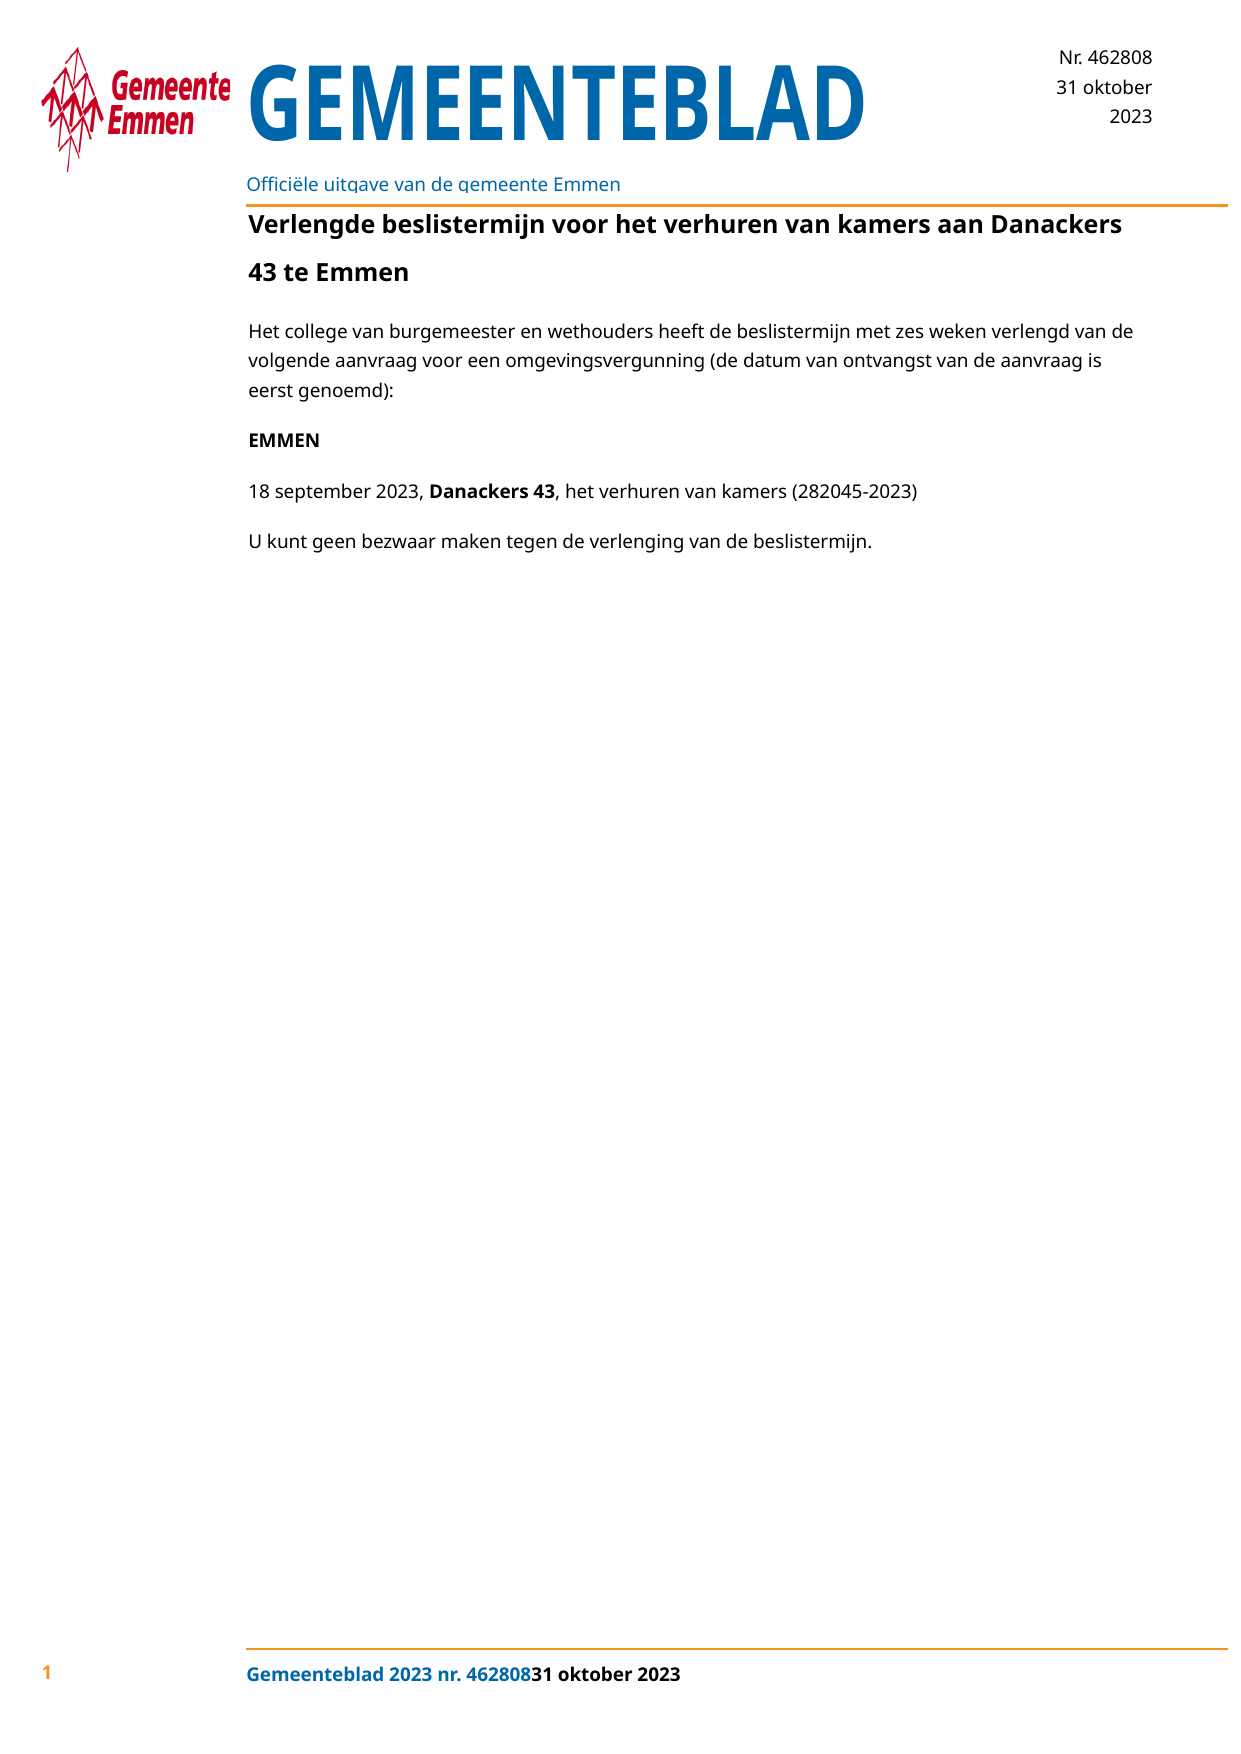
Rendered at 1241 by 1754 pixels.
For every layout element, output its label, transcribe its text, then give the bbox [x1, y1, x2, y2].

picture [41, 47, 231, 172]
text Verlengde beslistermijn voor het verhuren van kamers aan Danackers 43 te Emmen [248, 207, 1152, 288]
text U kunt geen bezwaar maken tegen de verlenging van de beslistermijn. [248, 528, 1152, 554]
text EMMEN [248, 427, 1152, 453]
text Het college van burgemeester en wethouders heeft de beslistermijn met zes weken verlengd van de volgende aanvraag voor een omgevingsvergunning (de datum van ontvangst van de aanvraag is eerst genoemd): [248, 318, 1152, 403]
text 18 september 2023, Danackers 43, het verhuren van kamers (282045-2023) [248, 478, 1152, 504]
